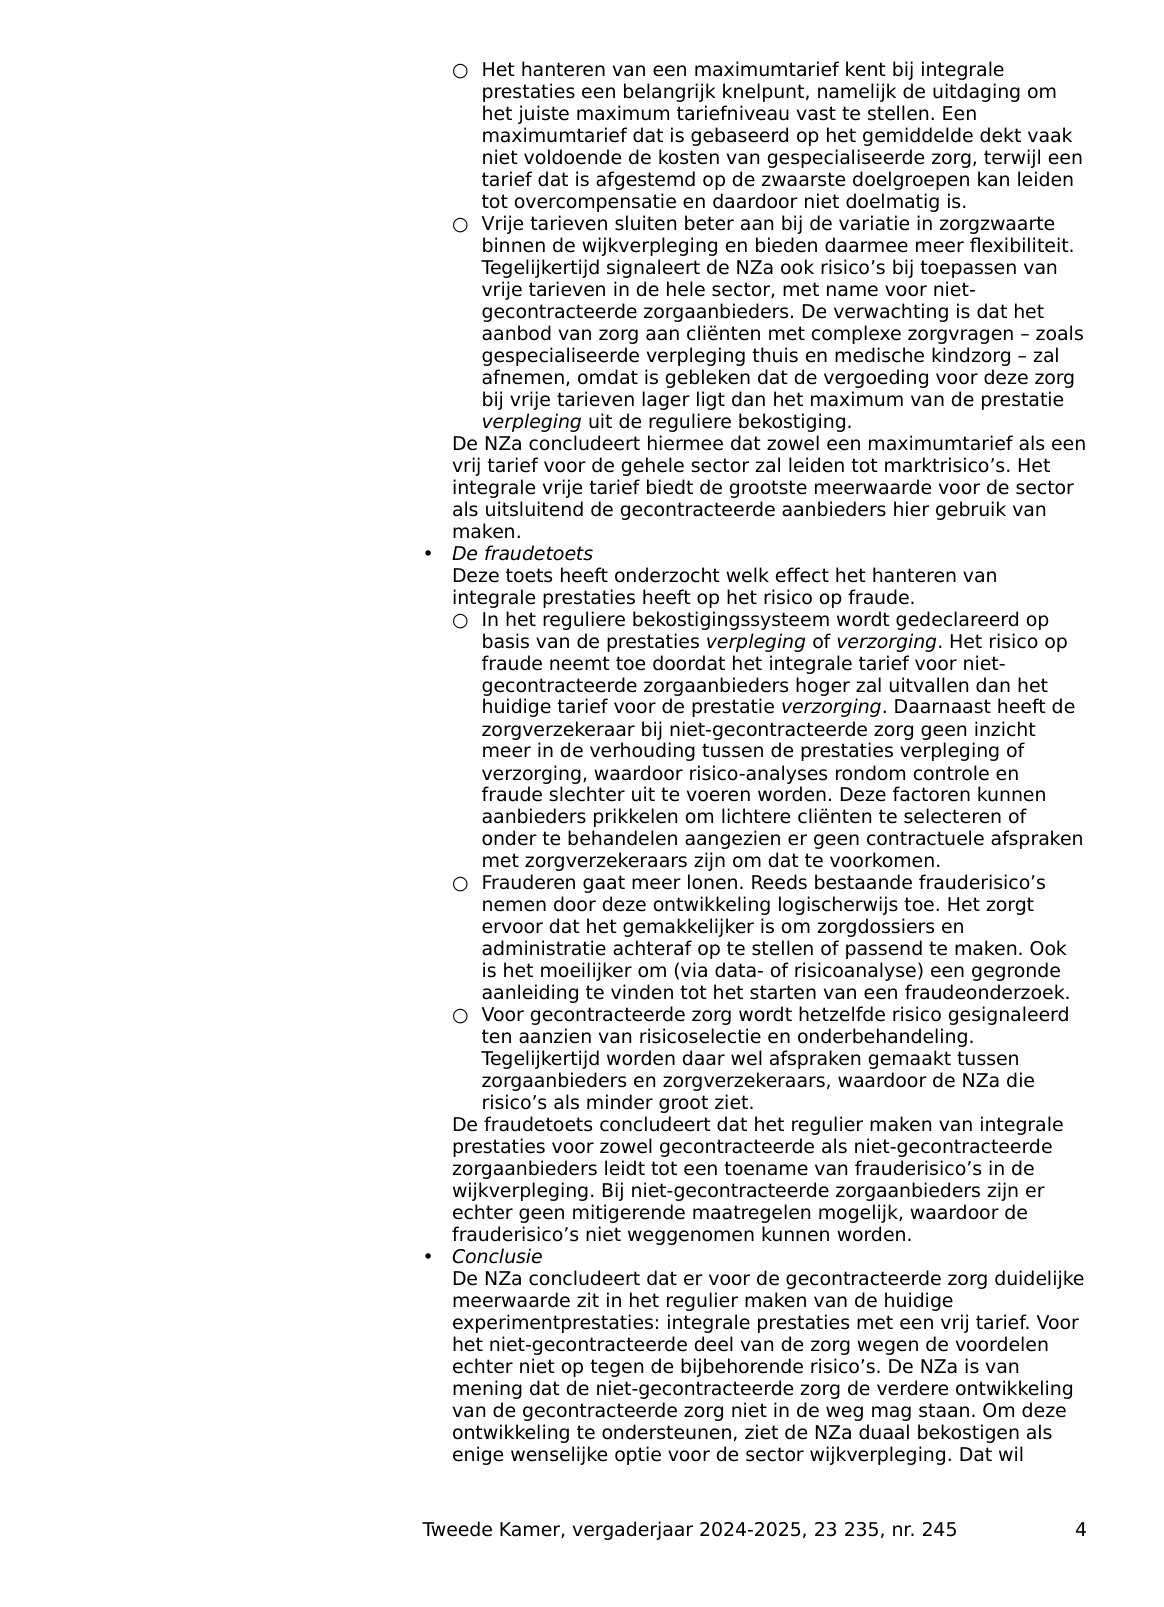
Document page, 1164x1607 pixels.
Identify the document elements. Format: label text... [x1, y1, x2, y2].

text ○ In het reguliere bekostigingssysteem wordt gedeclareerd op basis van de prestaties verpleging of verzorging. Het risico op fraude neemt toe doordat het integrale tarief voor niet-gecontracteerde zorgaanbieders hoger zal uitvallen dan het huidige tarief voor de prestatie verzorging. Daarnaast heeft de zorgverzekeraar bij niet-gecontracteerde zorg geen inzicht meer in de verhouding tussen de prestaties verpleging of verzorging, waardoor risico-analyses rondom controle en fraude slechter uit te voeren worden. Deze factoren kunnen aanbieders prikkelen om lichtere cliënten te selecteren of onder te behandelen aangezien er geen contractuele afspraken met zorgverzekeraars zijn om dat te voorkomen. [452, 608, 1087, 872]
text De fraudetoets concludeert dat het regulier maken van integrale prestaties voor zowel gecontracteerde als niet-gecontracteerde zorgaanbieders leidt tot een toename van frauderisico’s in de wijkverpleging. Bij niet-gecontracteerde zorgaanbieders zijn er echter geen mitigerende maatregelen mogelijk, waardoor de frauderisico’s niet weggenomen kunnen worden. [452, 1114, 1087, 1246]
text ○ Het hanteren van een maximumtarief kent bij integrale prestaties een belangrijk knelpunt, namelijk de uitdaging om het juiste maximum tariefniveau vast te stellen. Een maximumtarief dat is gebaseerd op het gemiddelde dekt vaak niet voldoende de kosten van gespecialiseerde zorg, terwijl een tarief dat is afgestemd op de zwaarste doelgroepen kan leiden tot overcompensatie en daardoor niet doelmatig is. [452, 59, 1087, 213]
text De NZa concludeert dat er voor de gecontracteerde zorg duidelijke meerwaarde zit in het regulier maken van de huidige experimentprestaties: integrale prestaties met een vrij tarief. Voor het niet-gecontracteerde deel van de zorg wegen de voordelen echter niet op tegen de bijbehorende risico’s. De NZa is van mening dat de niet-gecontracteerde zorg de verdere ontwikkeling van de gecontracteerde zorg niet in de weg mag staan. Om deze ontwikkeling te ondersteunen, ziet de NZa duaal bekostigen als enige wenselijke optie voor de sector wijkverpleging. Dat wil [452, 1268, 1087, 1466]
text • De fraudetoets [422, 543, 1087, 564]
text ○ Voor gecontracteerde zorg wordt hetzelfde risico gesignaleerd ten aanzien van risicoselectie en onderbehandeling. Tegelijkertijd worden daar wel afspraken gemaakt tussen zorgaanbieders en zorgverzekeraars, waardoor de NZa die risico’s als minder groot ziet. [452, 1004, 1087, 1114]
text ○ Frauderen gaat meer lonen. Reeds bestaande frauderisico’s nemen door deze ontwikkeling logischerwijs toe. Het zorgt ervoor dat het gemakkelijker is om zorgdossiers en administratie achteraf op te stellen of passend te maken. Ook is het moeilijker om (via data- of risicoanalyse) een gegronde aanleiding te vinden tot het starten van een fraudeonderzoek. [452, 872, 1087, 1004]
text Deze toets heeft onderzocht welk effect het hanteren van integrale prestaties heeft op het risico op fraude. [452, 564, 1087, 608]
text • Conclusie [422, 1246, 1087, 1268]
text ○ Vrije tarieven sluiten beter aan bij de variatie in zorgzwaarte binnen de wijkverpleging en bieden daarmee meer flexibiliteit. Tegelijkertijd signaleert de NZa ook risico’s bij toepassen van vrije tarieven in de hele sector, met name voor niet-gecontracteerde zorgaanbieders. De verwachting is dat het aanbod van zorg aan cliënten met complexe zorgvragen – zoals gespecialiseerde verpleging thuis en medische kindzorg – zal afnemen, omdat is gebleken dat de vergoeding voor deze zorg bij vrije tarieven lager ligt dan het maximum van de prestatie verpleging uit de reguliere bekostiging. [452, 213, 1087, 433]
text De NZa concludeert hiermee dat zowel een maximumtarief als een vrij tarief voor de gehele sector zal leiden tot marktrisico’s. Het integrale vrije tarief biedt de grootste meerwaarde voor de sector als uitsluitend de gecontracteerde aanbieders hier gebruik van maken. [452, 433, 1087, 543]
